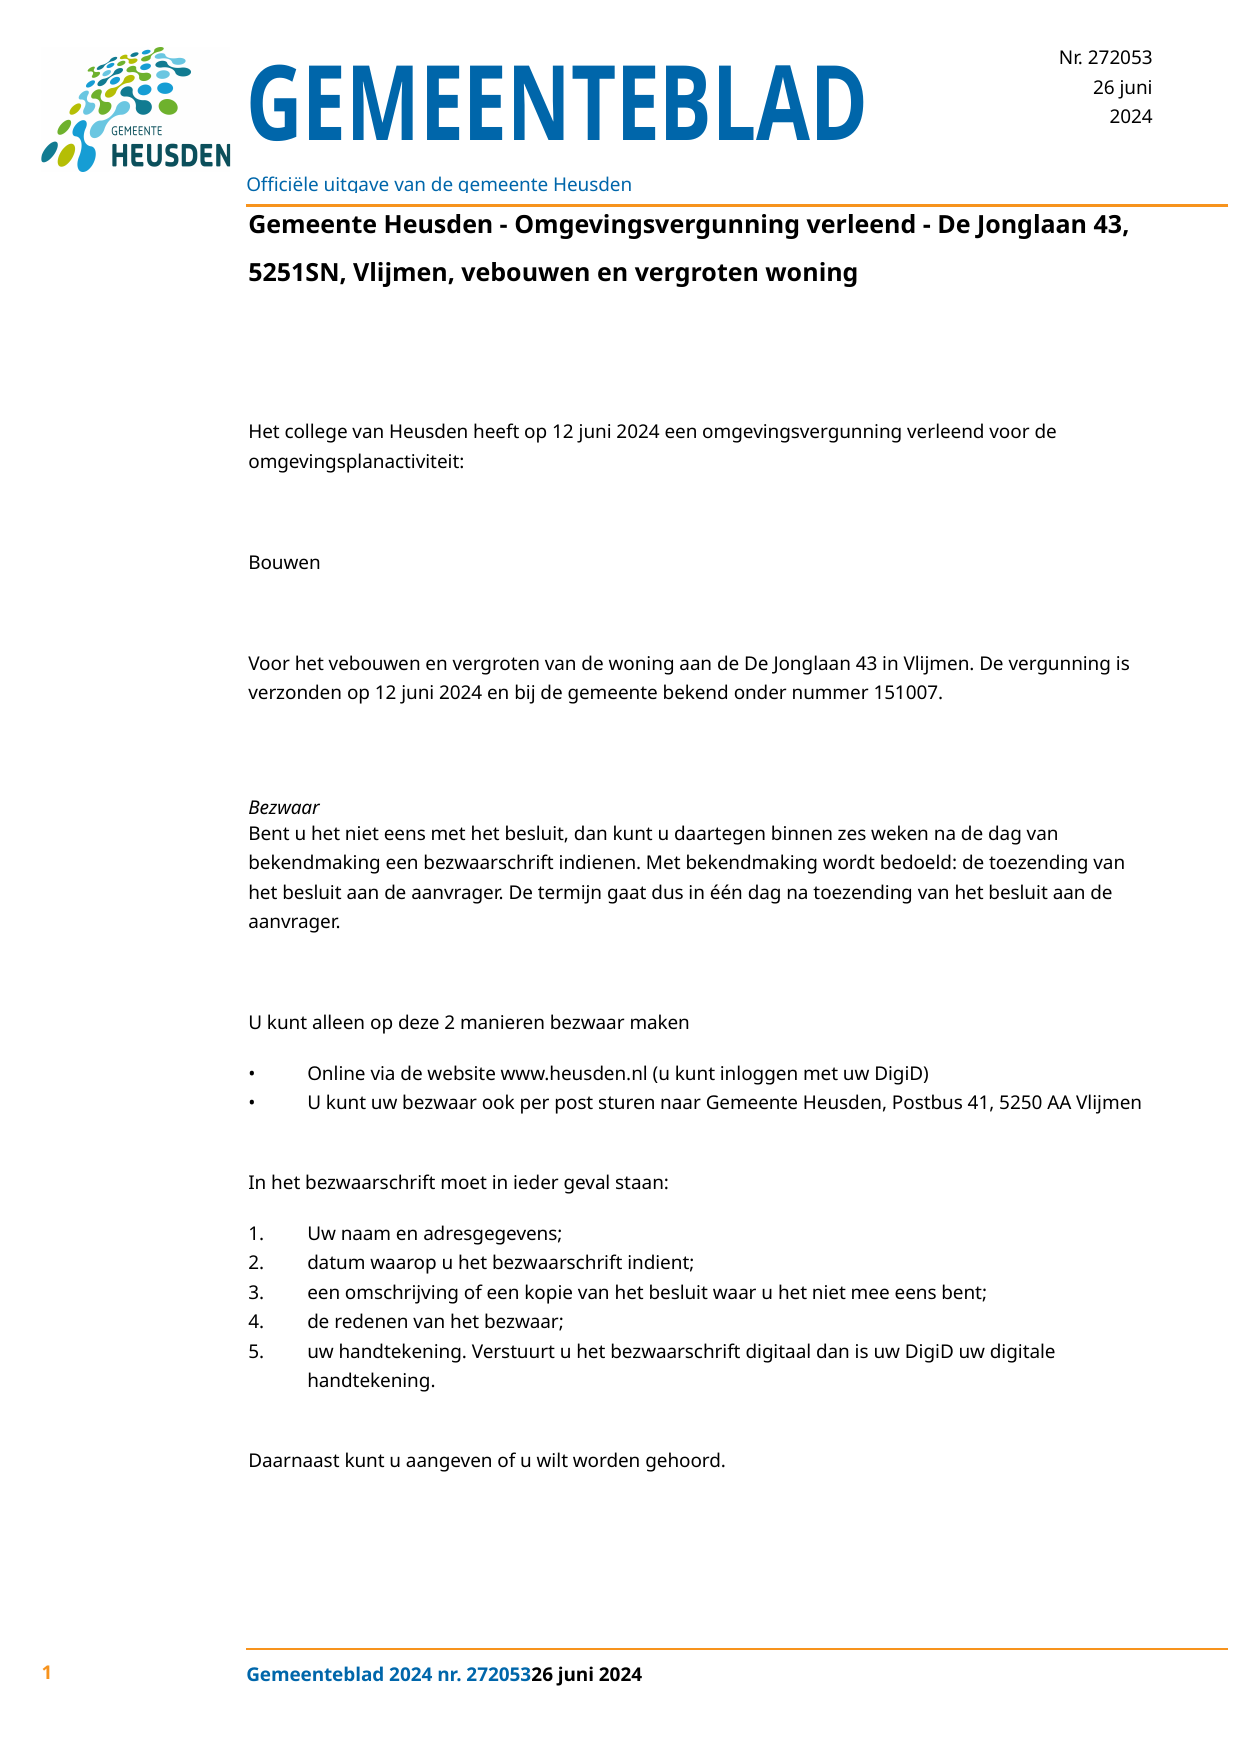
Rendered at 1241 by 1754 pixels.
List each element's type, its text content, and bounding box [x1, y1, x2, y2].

list Uw naam en adresgegevens; [248, 1220, 1152, 1245]
list een omschrijving of een kopie van het besluit waar u het niet mee eens bent; [248, 1279, 1152, 1304]
text Bent u het niet eens met het besluit, dan kunt u daartegen binnen zes weken na de dag van bekendmaking een bezwaarschrift indienen. Met bekendmaking wordt bedoeld: de toezending van het besluit aan de aanvrager. De termijn gaat dus in één dag na toezending van het besluit aan de aanvrager. [248, 820, 1152, 934]
list Online via de website www.heusden.nl (u kunt inloggen met uw DigiD) [248, 1060, 1152, 1085]
text In het bezwaarschrift moet in ieder geval staan: [248, 1169, 1152, 1195]
list datum waarop u het bezwaarschrift indient; [248, 1249, 1152, 1275]
text Bouwen [248, 549, 1152, 575]
text Bezwaar [248, 794, 1152, 820]
picture [41, 47, 231, 172]
text Het college van Heusden heeft op 12 juni 2024 een omgevingsvergunning verleend voor de omgevingsplanactiviteit: [248, 419, 1152, 474]
text Voor het vebouwen en vergroten van de woning aan de De Jonglaan 43 in Vlijmen. De vergunning is verzonden op 12 juni 2024 en bij de gemeente bekend onder nummer 151007. [248, 650, 1152, 705]
text U kunt alleen op deze 2 manieren bezwaar maken [248, 1009, 1152, 1035]
list uw handtekening. Verstuurt u het bezwaarschrift digitaal dan is uw DigiD uw digitale handtekening. [248, 1338, 1152, 1393]
list U kunt uw bezwaar ook per post sturen naar Gemeente Heusden, Postbus 41, 5250 AA Vlijmen [248, 1089, 1152, 1115]
list de redenen van het bezwaar; [248, 1308, 1152, 1334]
text Gemeente Heusden - Omgevingsvergunning verleend - De Jonglaan 43, 5251SN, Vlijmen, vebouwen en vergroten woning [248, 207, 1152, 288]
text Daarnaast kunt u aangeven of u wilt worden gehoord. [248, 1448, 1152, 1473]
